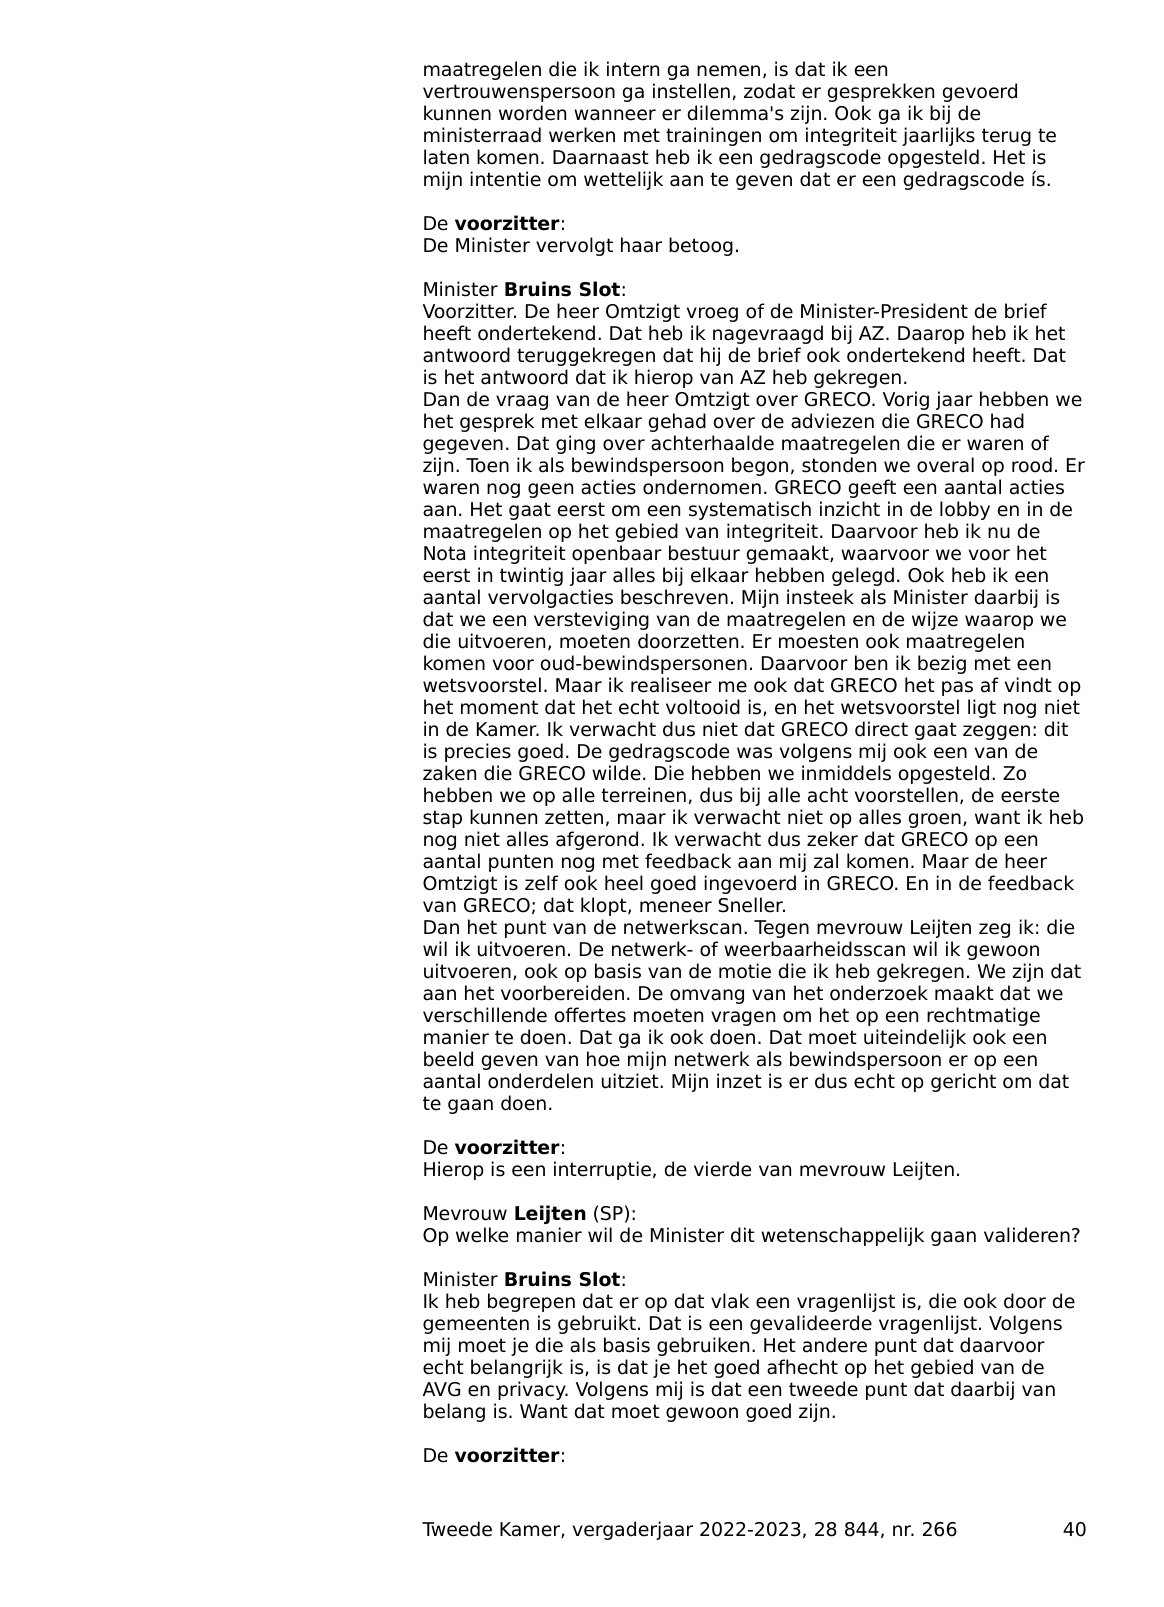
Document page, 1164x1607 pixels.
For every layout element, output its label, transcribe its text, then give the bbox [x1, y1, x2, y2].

text Dan het punt van de netwerkscan. Tegen mevrouw Leijten zeg ik: die wil ik uitvoeren. De netwerk- of weerbaarheidsscan wil ik gewoon uitvoeren, ook op basis van de motie die ik heb gekregen. We zijn dat aan het voorbereiden. De omvang van het onderzoek maakt dat we verschillende offertes moeten vragen om het op een rechtmatige manier te doen. Dat ga ik ook doen. Dat moet uiteindelijk ook een beeld geven van hoe mijn netwerk als bewindspersoon er op een aantal onderdelen uitziet. Mijn inzet is er dus echt op gericht om dat te gaan doen. [422, 917, 1087, 1114]
text Op welke manier wil de Minister dit wetenschappelijk gaan valideren? [422, 1225, 1087, 1247]
text De voorzitter: [422, 1445, 1087, 1467]
text De voorzitter: [422, 1137, 1087, 1159]
text Mevrouw Leijten (SP): [422, 1203, 1087, 1225]
text Dan de vraag van de heer Omtzigt over GRECO. Vorig jaar hebben we het gesprek met elkaar gehad over de adviezen die GRECO had gegeven. Dat ging over achterhaalde maatregelen die er waren of zijn. Toen ik als bewindspersoon begon, stonden we overal op rood. Er waren nog geen acties ondernomen. GRECO geeft een aantal acties aan. Het gaat eerst om een systematisch inzicht in de lobby en in de maatregelen op het gebied van integriteit. Daarvoor heb ik nu de Nota integriteit openbaar bestuur gemaakt, waarvoor we voor het eerst in twintig jaar alles bij elkaar hebben gelegd. Ook heb ik een aantal vervolgacties beschreven. Mijn insteek als Minister daarbij is dat we een versteviging van de maatregelen en de wijze waarop we die uitvoeren, moeten doorzetten. Er moesten ook maatregelen komen voor oud-bewindspersonen. Daarvoor ben ik bezig met een wetsvoorstel. Maar ik realiseer me ook dat GRECO het pas af vindt op het moment dat het echt voltooid is, en het wetsvoorstel ligt nog niet in de Kamer. Ik verwacht dus niet dat GRECO direct gaat zeggen: dit is precies goed. De gedragscode was volgens mij ook een van de zaken die GRECO wilde. Die hebben we inmiddels opgesteld. Zo hebben we op alle terreinen, dus bij alle acht voorstellen, de eerste stap kunnen zetten, maar ik verwacht niet op alles groen, want ik heb nog niet alles afgerond. Ik verwacht dus zeker dat GRECO op een aantal punten nog met feedback aan mij zal komen. Maar de heer Omtzigt is zelf ook heel goed ingevoerd in GRECO. En in de feedback van GRECO; dat klopt, meneer Sneller. [422, 389, 1087, 917]
text maatregelen die ik intern ga nemen, is dat ik een vertrouwenspersoon ga instellen, zodat er gesprekken gevoerd kunnen worden wanneer er dilemma's zijn. Ook ga ik bij de ministerraad werken met trainingen om integriteit jaarlijks terug te laten komen. Daarnaast heb ik een gedragscode opgesteld. Het is mijn intentie om wettelijk aan te geven dat er een gedragscode ís. [422, 59, 1087, 191]
text Minister Bruins Slot: [422, 279, 1087, 301]
text De Minister vervolgt haar betoog. [422, 235, 1087, 257]
text Hierop is een interruptie, de vierde van mevrouw Leijten. [422, 1159, 1087, 1181]
text Minister Bruins Slot: [422, 1269, 1087, 1291]
text Ik heb begrepen dat er op dat vlak een vragenlijst is, die ook door de gemeenten is gebruikt. Dat is een gevalideerde vragenlijst. Volgens mij moet je die als basis gebruiken. Het andere punt dat daarvoor echt belangrijk is, is dat je het goed afhecht op het gebied van de AVG en privacy. Volgens mij is dat een tweede punt dat daarbij van belang is. Want dat moet gewoon goed zijn. [422, 1291, 1087, 1423]
text Voorzitter. De heer Omtzigt vroeg of de Minister-President de brief heeft ondertekend. Dat heb ik nagevraagd bij AZ. Daarop heb ik het antwoord teruggekregen dat hij de brief ook ondertekend heeft. Dat is het antwoord dat ik hierop van AZ heb gekregen. [422, 301, 1087, 389]
text De voorzitter: [422, 213, 1087, 235]
